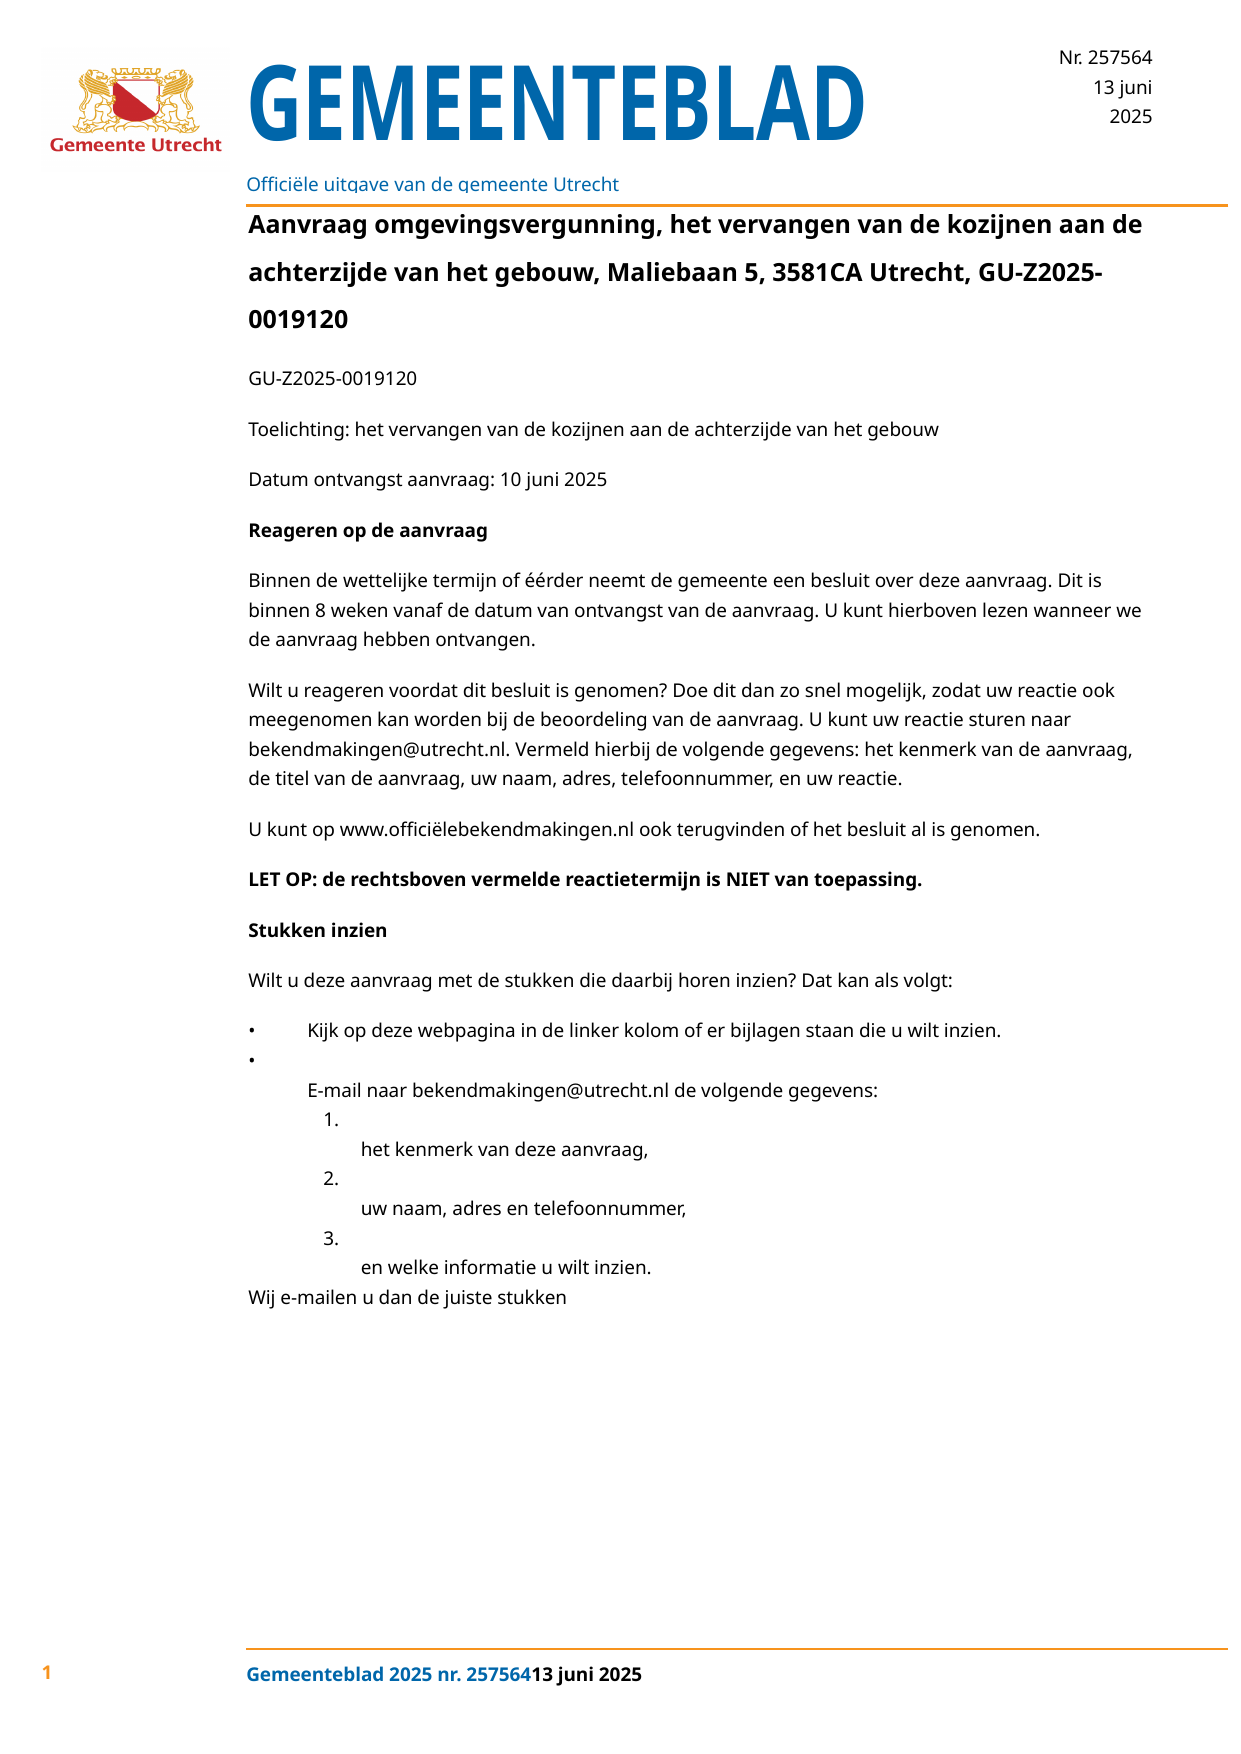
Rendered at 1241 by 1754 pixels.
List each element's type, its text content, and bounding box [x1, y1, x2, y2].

text Wij e-mailen u dan de juiste stukken [248, 1284, 1152, 1309]
text Binnen de wettelijke termijn of éérder neemt de gemeente een besluit over deze aanvraag. Dit is binnen 8 weken vanaf de datum van ontvangst van de aanvraag. U kunt hierboven lezen wanneer we de aanvraag hebben ontvangen. [248, 567, 1152, 652]
text Toelichting: het vervangen van de kozijnen aan de achterzijde van het gebouw [248, 416, 1152, 442]
text Stukken inzien [248, 917, 1152, 942]
text Aanvraag omgevingsvergunning, het vervangen van de kozijnen aan de achterzijde van het gebouw, Maliebaan 5, 3581CA Utrecht, GU-Z2025-0019120 [248, 207, 1152, 336]
list Kijk op deze webpagina in de linker kolom of er bijlagen staan die u wilt inzien. [248, 1018, 1152, 1043]
text Wilt u reageren voordat dit besluit is genomen? Doe dit dan zo snel mogelijk, zodat uw reactie ook meegenomen kan worden bij de beoordeling van de aanvraag. U kunt uw reactie sturen naar bekendmakingen@utrecht.nl. Vermeld hierbij de volgende gegevens: het kenmerk van de aanvraag, de titel van de aanvraag, uw naam, adres, telefoonnummer, en uw reactie. [248, 677, 1152, 791]
list en welke informatie u wilt inzien. [323, 1254, 1152, 1280]
text Wilt u deze aanvraag met de stukken die daarbij horen inzien? Dat kan als volgt: [248, 967, 1152, 993]
picture [41, 47, 231, 172]
text LET OP: de rechtsboven vermelde reactietermijn is NIET van toepassing. [248, 866, 1152, 892]
list uw naam, adres en telefoonnummer, [323, 1195, 1152, 1221]
text Reageren op de aanvraag [248, 517, 1152, 542]
text GU-Z2025-0019120 [248, 366, 1152, 391]
list het kenmerk van deze aanvraag, [323, 1136, 1152, 1162]
text U kunt op www.officiëlebekendmakingen.nl ook terugvinden of het besluit al is genomen. [248, 816, 1152, 842]
list E-mail naar bekendmakingen@utrecht.nl de volgende gegevens: [248, 1077, 1152, 1102]
text Datum ontvangst aanvraag: 10 juni 2025 [248, 466, 1152, 492]
